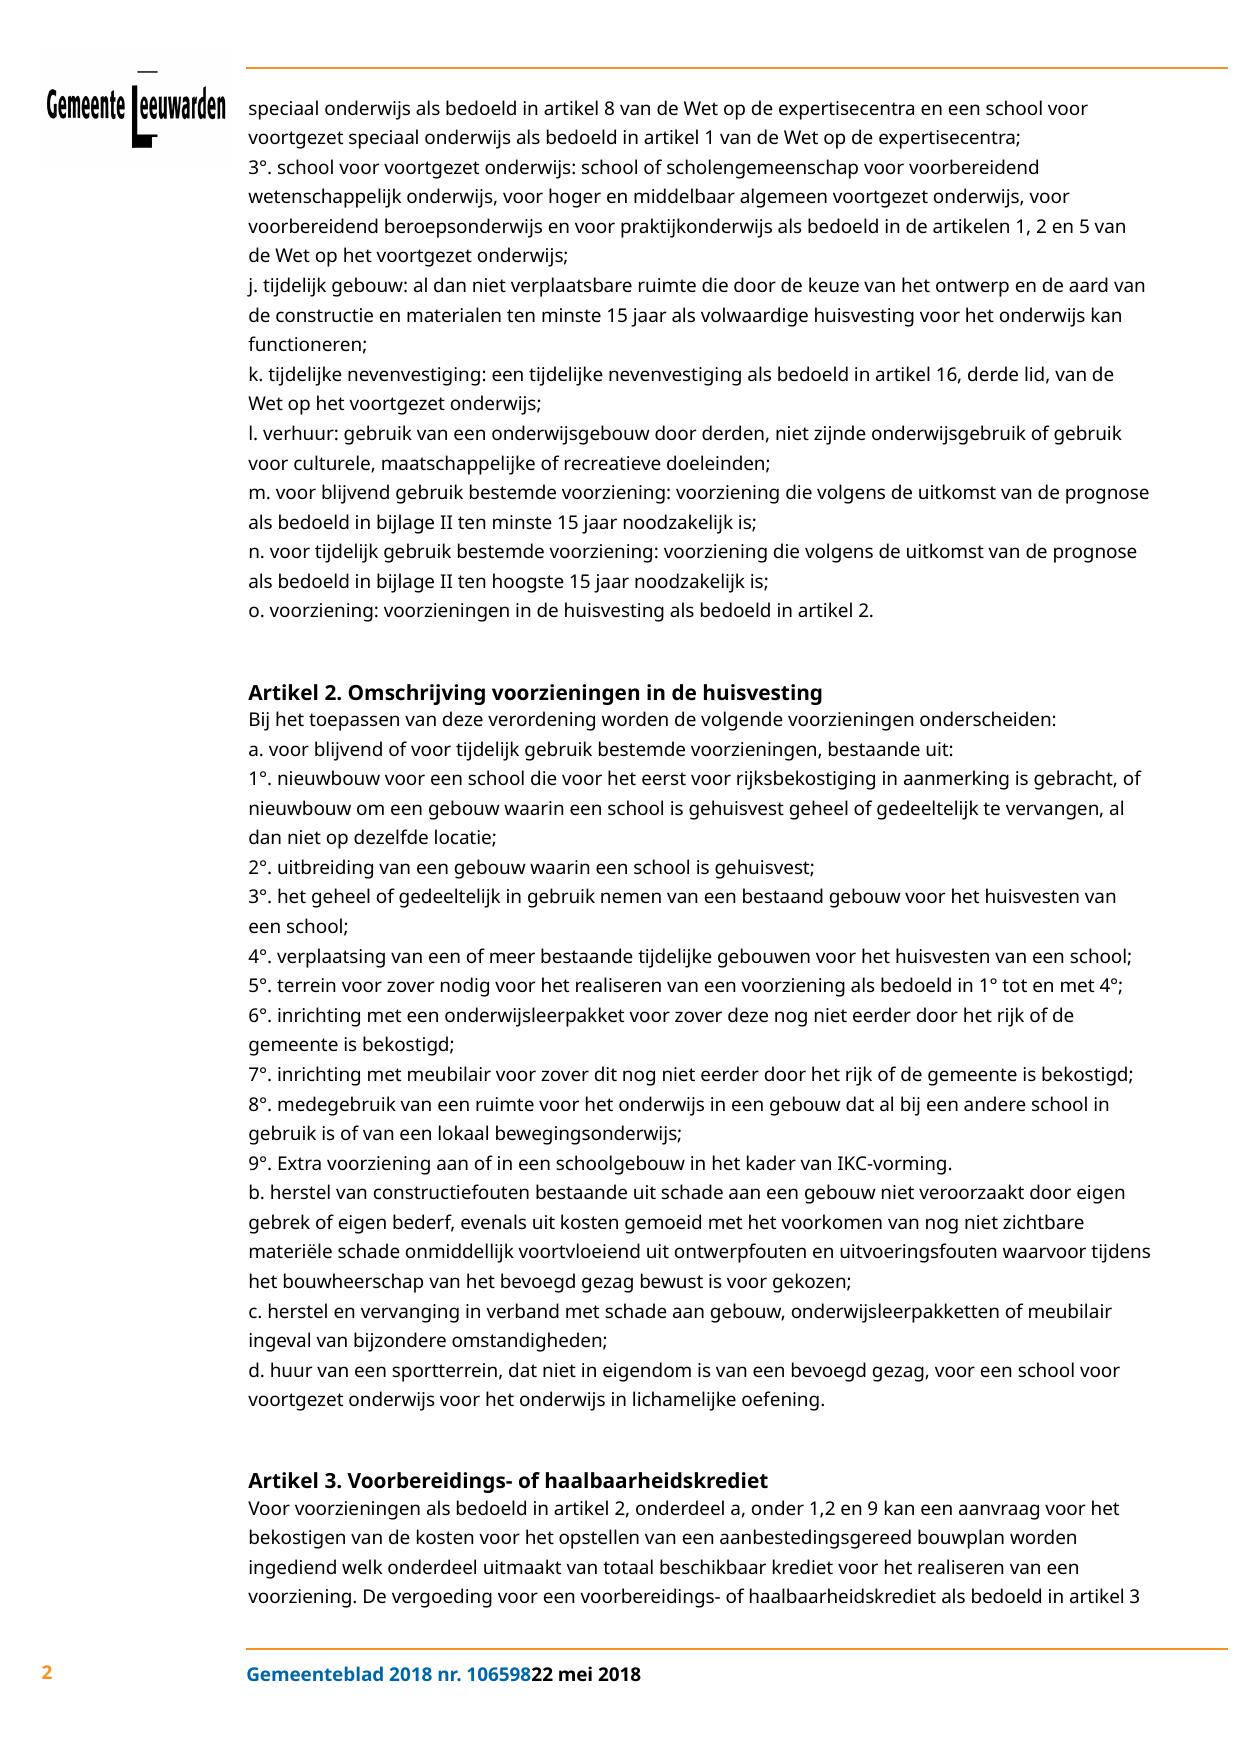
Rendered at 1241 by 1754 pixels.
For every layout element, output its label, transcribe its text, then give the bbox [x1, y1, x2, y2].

text a. voor blijvend of voor tijdelijk gebruik bestemde voorzieningen, bestaande uit: [248, 736, 1152, 761]
text 7°. inrichting met meubilair voor zover dit nog niet eerder door het rijk of de gemeente is bekostigd; [248, 1061, 1152, 1087]
text b. herstel van constructiefouten bestaande uit schade aan een gebouw niet veroorzaakt door eigen gebrek of eigen bederf, evenals uit kosten gemoeid met het voorkomen van nog niet zichtbare materiële schade onmiddellijk voortvloeiend uit ontwerpfouten en uitvoeringsfouten waarvoor tijdens het bouwheerschap van het bevoegd gezag bewust is voor gekozen; [248, 1179, 1152, 1294]
text d. huur van een sportterrein, dat niet in eigendom is van een bevoegd gezag, voor een school voor voortgezet onderwijs voor het onderwijs in lichamelijke oefening. [248, 1357, 1152, 1412]
text l. verhuur: gebruik van een onderwijsgebouw door derden, niet zijnde onderwijsgebruik of gebruik voor culturele, maatschappelijke of recreatieve doeleinden; [248, 420, 1152, 476]
text 2°. uitbreiding van een gebouw waarin een school is gehuisvest; [248, 854, 1152, 880]
text Artikel 3. Voorbereidings- of haalbaarheidskrediet [248, 1467, 1152, 1495]
text 6°. inrichting met een onderwijsleerpakket voor zover deze nog niet eerder door het rijk of de gemeente is bekostigd; [248, 1002, 1152, 1057]
text 1°. nieuwbouw voor een school die voor het eerst voor rijksbekostiging in aanmerking is gebracht, of nieuwbouw om een gebouw waarin een school is gehuisvest geheel of gedeeltelijk te vervangen, al dan niet op dezelfde locatie; [248, 765, 1152, 850]
picture [41, 47, 231, 172]
text Bij het toepassen van deze verordening worden de volgende voorzieningen onderscheiden: [248, 706, 1152, 732]
text m. voor blijvend gebruik bestemde voorziening: voorziening die volgens de uitkomst van de prognose als bedoeld in bijlage II ten minste 15 jaar noodzakelijk is; [248, 479, 1152, 535]
text c. herstel en vervanging in verband met schade aan gebouw, onderwijsleerpakketten of meubilair ingeval van bijzondere omstandigheden; [248, 1298, 1152, 1353]
text Voor voorzieningen als bedoeld in artikel 2, onderdeel a, onder 1,2 en 9 kan een aanvraag voor het bekostigen van de kosten voor het opstellen van een aanbestedingsgereed bouwplan worden ingediend welk onderdeel uitmaakt van totaal beschikbaar krediet voor het realiseren van een voorziening. De vergoeding voor een voorbereidings- of haalbaarheidskrediet als bedoeld in artikel 3 [248, 1495, 1152, 1609]
text speciaal onderwijs als bedoeld in artikel 8 van de Wet op de expertisecentra en een school voor voortgezet speciaal onderwijs als bedoeld in artikel 1 van de Wet op de expertisecentra; [248, 95, 1152, 150]
text Artikel 2. Omschrijving voorzieningen in de huisvesting [248, 678, 1152, 706]
text 3°. school voor voortgezet onderwijs: school of scholengemeenschap voor voorbereidend wetenschappelijk onderwijs, voor hoger en middelbaar algemeen voortgezet onderwijs, voor voorbereidend beroepsonderwijs en voor praktijkonderwijs als bedoeld in de artikelen 1, 2 en 5 van de Wet op het voortgezet onderwijs; [248, 154, 1152, 268]
text 8°. medegebruik van een ruimte voor het onderwijs in een gebouw dat al bij een andere school in gebruik is of van een lokaal bewegingsonderwijs; [248, 1091, 1152, 1146]
text 3°. het geheel of gedeeltelijk in gebruik nemen van een bestaand gebouw voor het huisvesten van een school; [248, 884, 1152, 939]
text 9°. Extra voorziening aan of in een schoolgebouw in het kader van IKC-vorming. [248, 1150, 1152, 1176]
text o. voorziening: voorzieningen in de huisvesting als bedoeld in artikel 2. [248, 598, 1152, 623]
text j. tijdelijk gebouw: al dan niet verplaatsbare ruimte die door de keuze van het ontwerp en de aard van de constructie en materialen ten minste 15 jaar als volwaardige huisvesting voor het onderwijs kan functioneren; [248, 272, 1152, 357]
text 4°. verplaatsing van een of meer bestaande tijdelijke gebouwen voor het huisvesten van een school; [248, 943, 1152, 968]
text 5°. terrein voor zover nodig voor het realiseren van een voorziening als bedoeld in 1° tot en met 4°; [248, 972, 1152, 998]
text n. voor tijdelijk gebruik bestemde voorziening: voorziening die volgens de uitkomst van de prognose als bedoeld in bijlage II ten hoogste 15 jaar noodzakelijk is; [248, 538, 1152, 594]
text k. tijdelijke nevenvestiging: een tijdelijke nevenvestiging als bedoeld in artikel 16, derde lid, van de Wet op het voortgezet onderwijs; [248, 361, 1152, 416]
